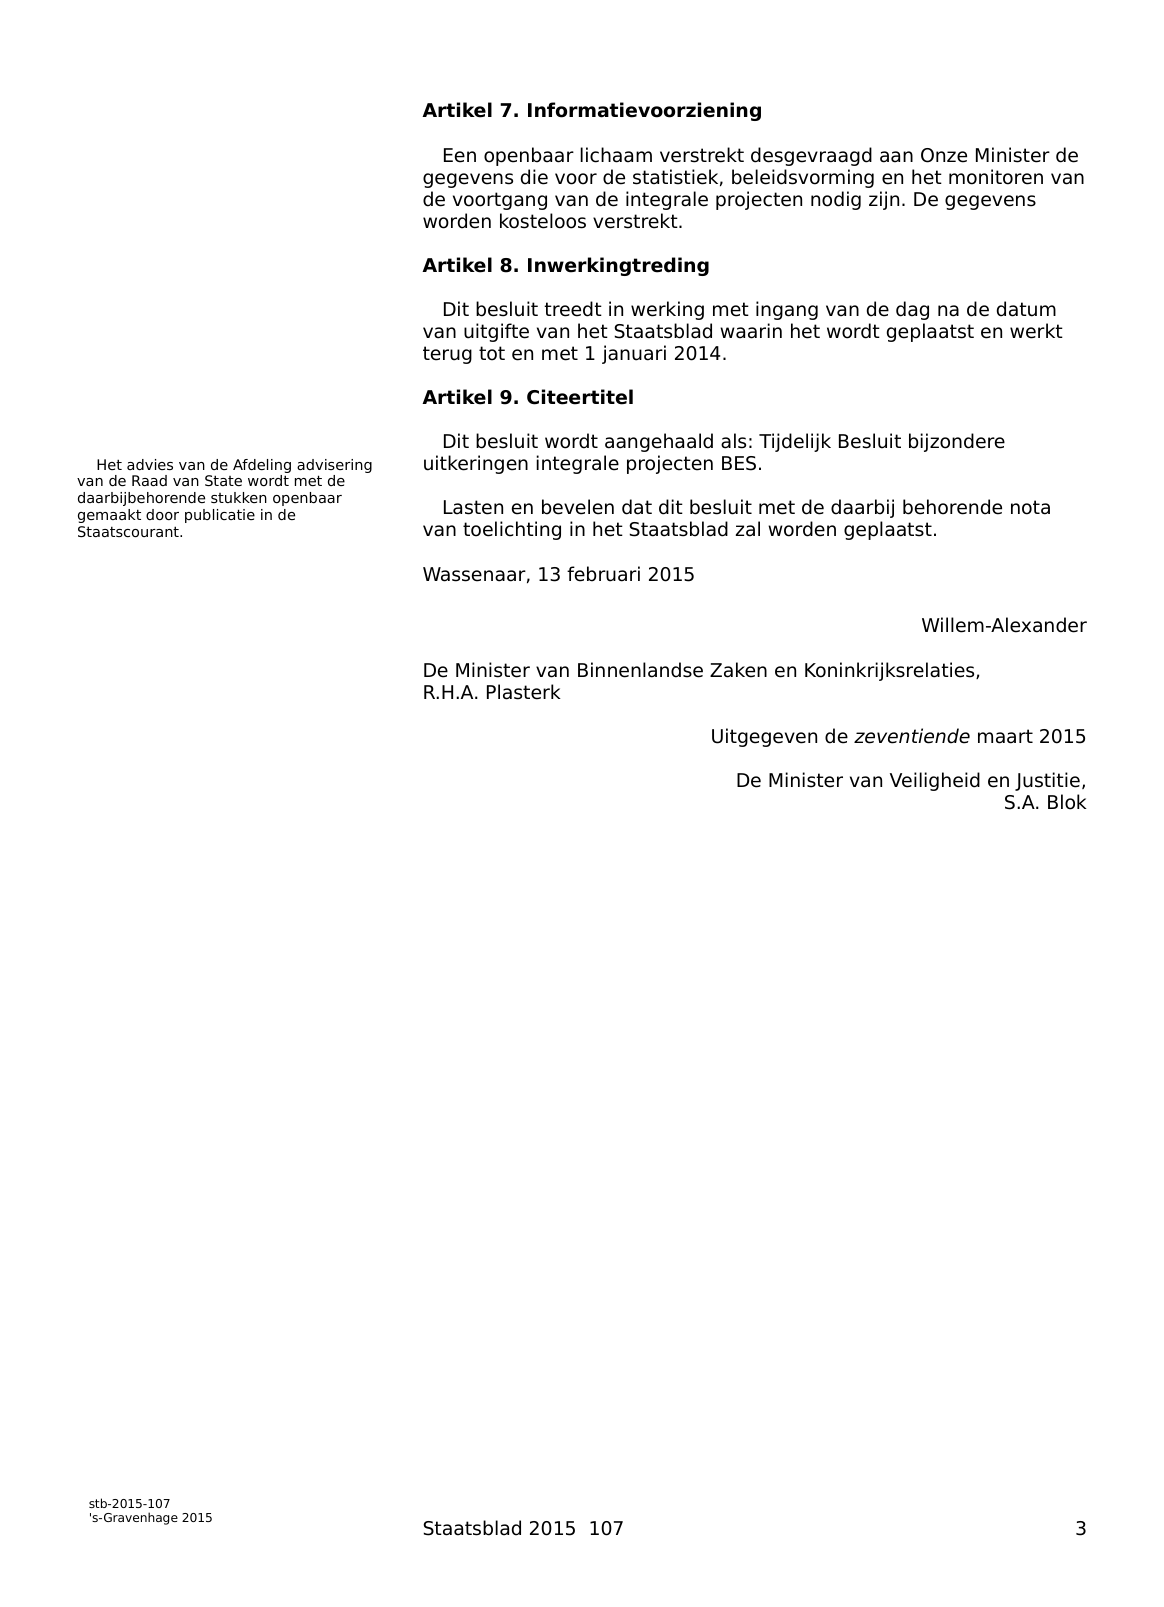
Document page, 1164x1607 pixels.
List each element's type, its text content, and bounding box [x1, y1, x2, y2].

text Uitgegeven de zeventiende maart 2015 [422, 726, 1087, 748]
text Dit besluit wordt aangehaald als: Tijdelijk Besluit bijzondere uitkeringen integrale projecten BES. [422, 431, 1087, 475]
text Wassenaar, 13 februari 2015 [422, 563, 1087, 585]
text Het advies van de Afdeling advisering van de Raad van State wordt met de daarbijbehorende stukken openbaar gemaakt door publicatie in de Staatscourant. [77, 456, 396, 541]
text Een openbaar lichaam verstrekt desgevraagd aan Onze Minister de gegevens die voor de statistiek, beleidsvorming en het monitoren van de voortgang van de integrale projecten nodig zijn. De gegevens worden kosteloos verstrekt. [422, 144, 1087, 232]
subtitle Artikel 7. Informatievoorziening [422, 100, 1087, 122]
text stb-2015-107 [88, 1497, 323, 1511]
subtitle Artikel 8. Inwerkingtreding [422, 255, 1087, 277]
text 's-Gravenhage 2015 [88, 1511, 323, 1525]
subtitle Artikel 9. Citeertitel [422, 387, 1087, 409]
text De Minister van Binnenlandse Zaken en Koninkrijksrelaties, R.H.A. Plasterk [422, 659, 1087, 703]
text Dit besluit treedt in werking met ingang van de dag na de datum van uitgifte van het Staatsblad waarin het wordt geplaatst en werkt terug tot en met 1 januari 2014. [422, 299, 1087, 365]
text Lasten en bevelen dat dit besluit met de daarbij behorende nota van toelichting in het Staatsblad zal worden geplaatst. [422, 497, 1087, 541]
text De Minister van Veiligheid en Justitie, S.A. Blok [422, 770, 1087, 814]
text Willem-Alexander [422, 615, 1087, 637]
